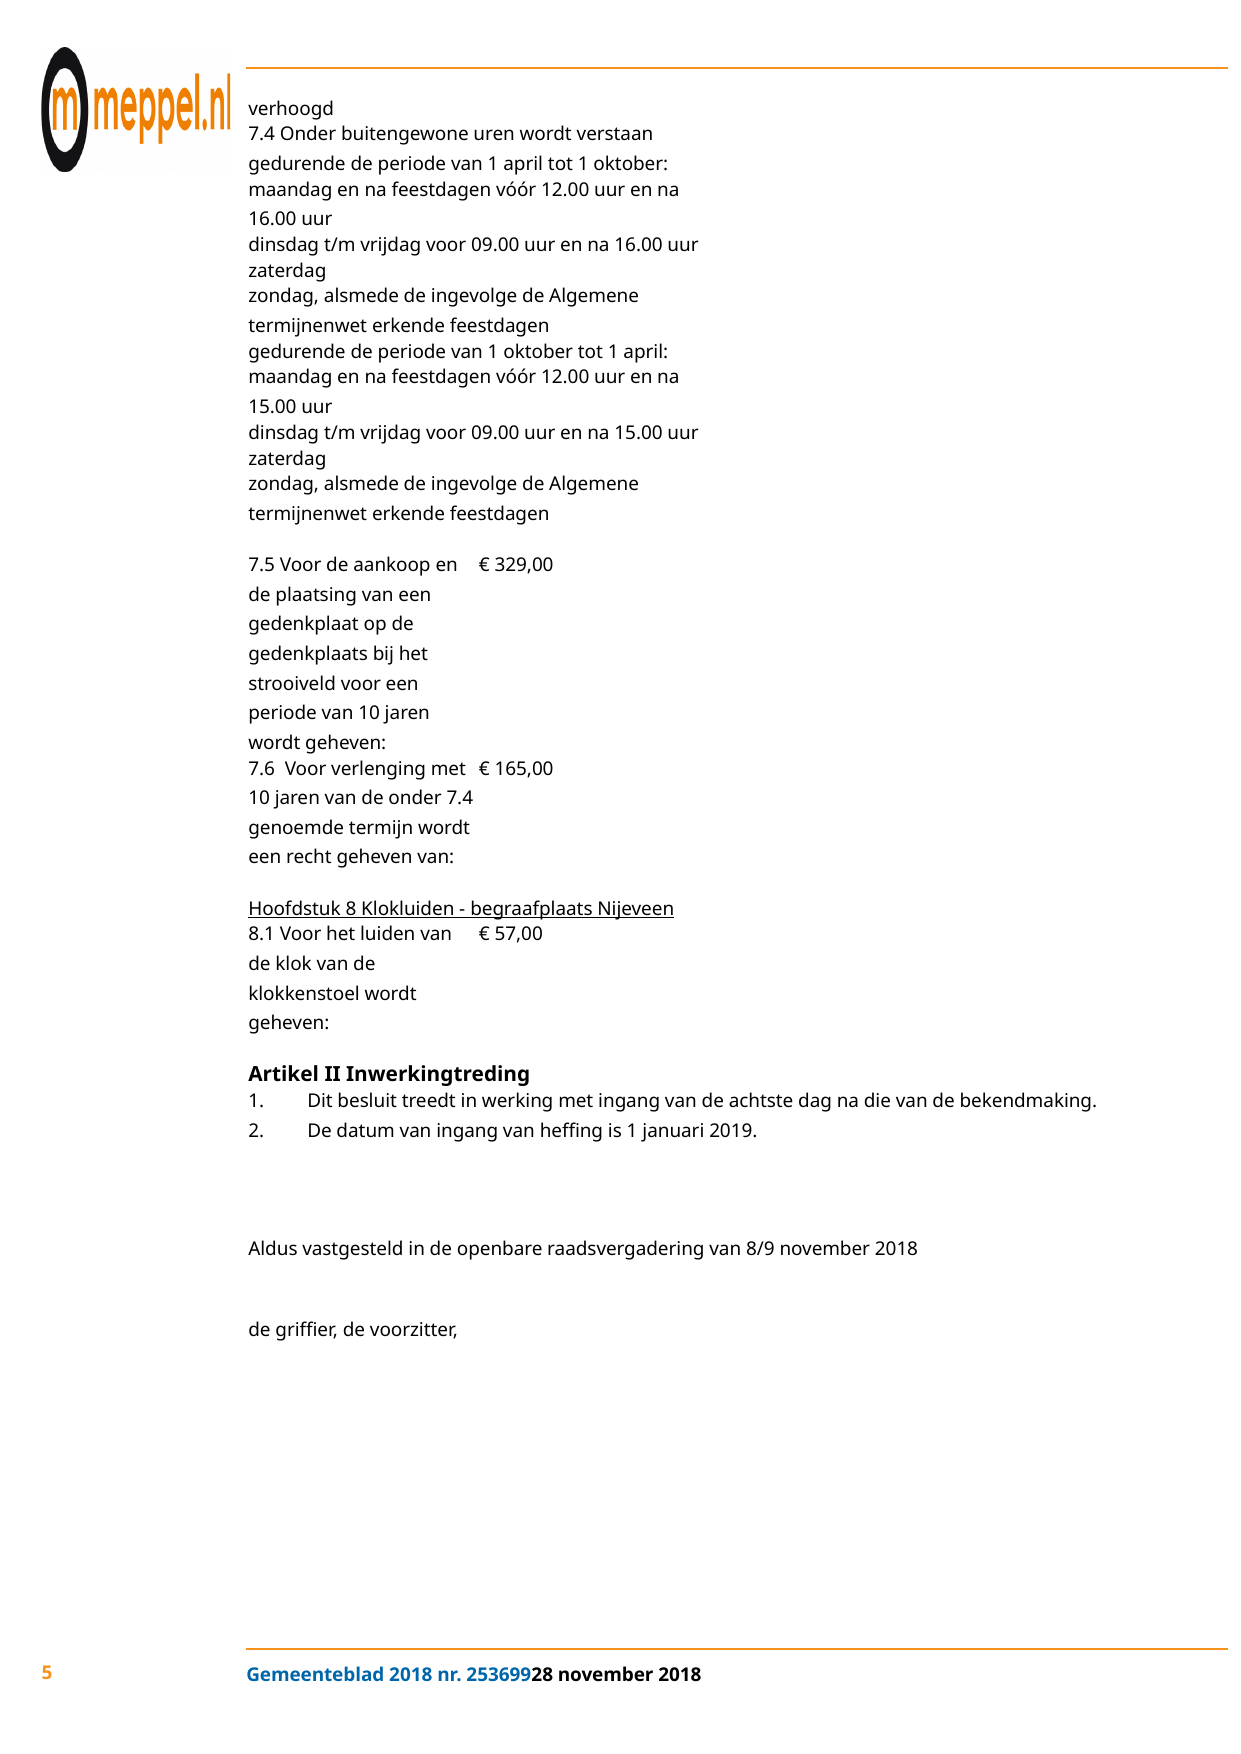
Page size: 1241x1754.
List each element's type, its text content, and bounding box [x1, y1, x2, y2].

table_cell gedurende de periode van 1 oktober tot 1 april: [248, 338, 700, 364]
table_cell 8.1 Voor het luiden van de klok van de klokkenstoel wordt geheven: [248, 921, 474, 1035]
table_cell [248, 869, 700, 895]
table_cell dinsdag t/m vrijdag voor 09.00 uur en na 16.00 uur [248, 231, 700, 257]
table_cell maandag en na feestdagen vóór 12.00 uur en na 15.00 uur [248, 364, 700, 419]
table_cell zondag, alsmede de ingevolge de Algemene termijnenwet erkende feestdagen [248, 283, 700, 338]
table_cell zondag, alsmede de ingevolge de Algemene termijnenwet erkende feestdagen [248, 470, 700, 526]
table_cell maandag en na feestdagen vóór 12.00 uur en na 16.00 uur [248, 176, 700, 231]
table_cell € 57,00 [474, 921, 700, 1035]
text de griffier, de voorzitter, [248, 1317, 1152, 1342]
list Dit besluit treedt in werking met ingang van de achtste dag na die van de bekendmaking. [248, 1088, 1152, 1113]
text Aldus vastgesteld in de openbare raadsvergadering van 8/9 november 2018 [248, 1236, 1152, 1261]
table_cell € 329,00 [474, 551, 700, 755]
table_cell zaterdag [248, 445, 700, 470]
table_cell 7.5 Voor de aankoop en de plaatsing van een gedenkplaat op de gedenkplaats bij het strooiveld voor een periode van 10 jaren wordt geheven: [248, 551, 474, 755]
table_cell zaterdag [248, 257, 700, 283]
table_cell € 165,00 [474, 755, 700, 869]
table_cell 7.6 Voor verlenging met 10 jaren van de onder 7.4 genoemde termijn wordt een recht geheven van: [248, 755, 474, 869]
list De datum van ingang van heffing is 1 januari 2019. [248, 1117, 1152, 1143]
table_cell 7.4 Onder buitengewone uren wordt verstaan gedurende de periode van 1 april tot 1 oktober: [248, 121, 700, 176]
table_cell verhoogd [248, 95, 700, 121]
table_cell Hoofdstuk 8 Klokluiden - begraafplaats Nijeveen [248, 895, 700, 921]
table_cell dinsdag t/m vrijdag voor 09.00 uur en na 15.00 uur [248, 419, 700, 445]
picture [41, 47, 231, 172]
text Artikel II Inwerkingtreding [248, 1059, 1152, 1088]
table_cell [248, 526, 700, 551]
